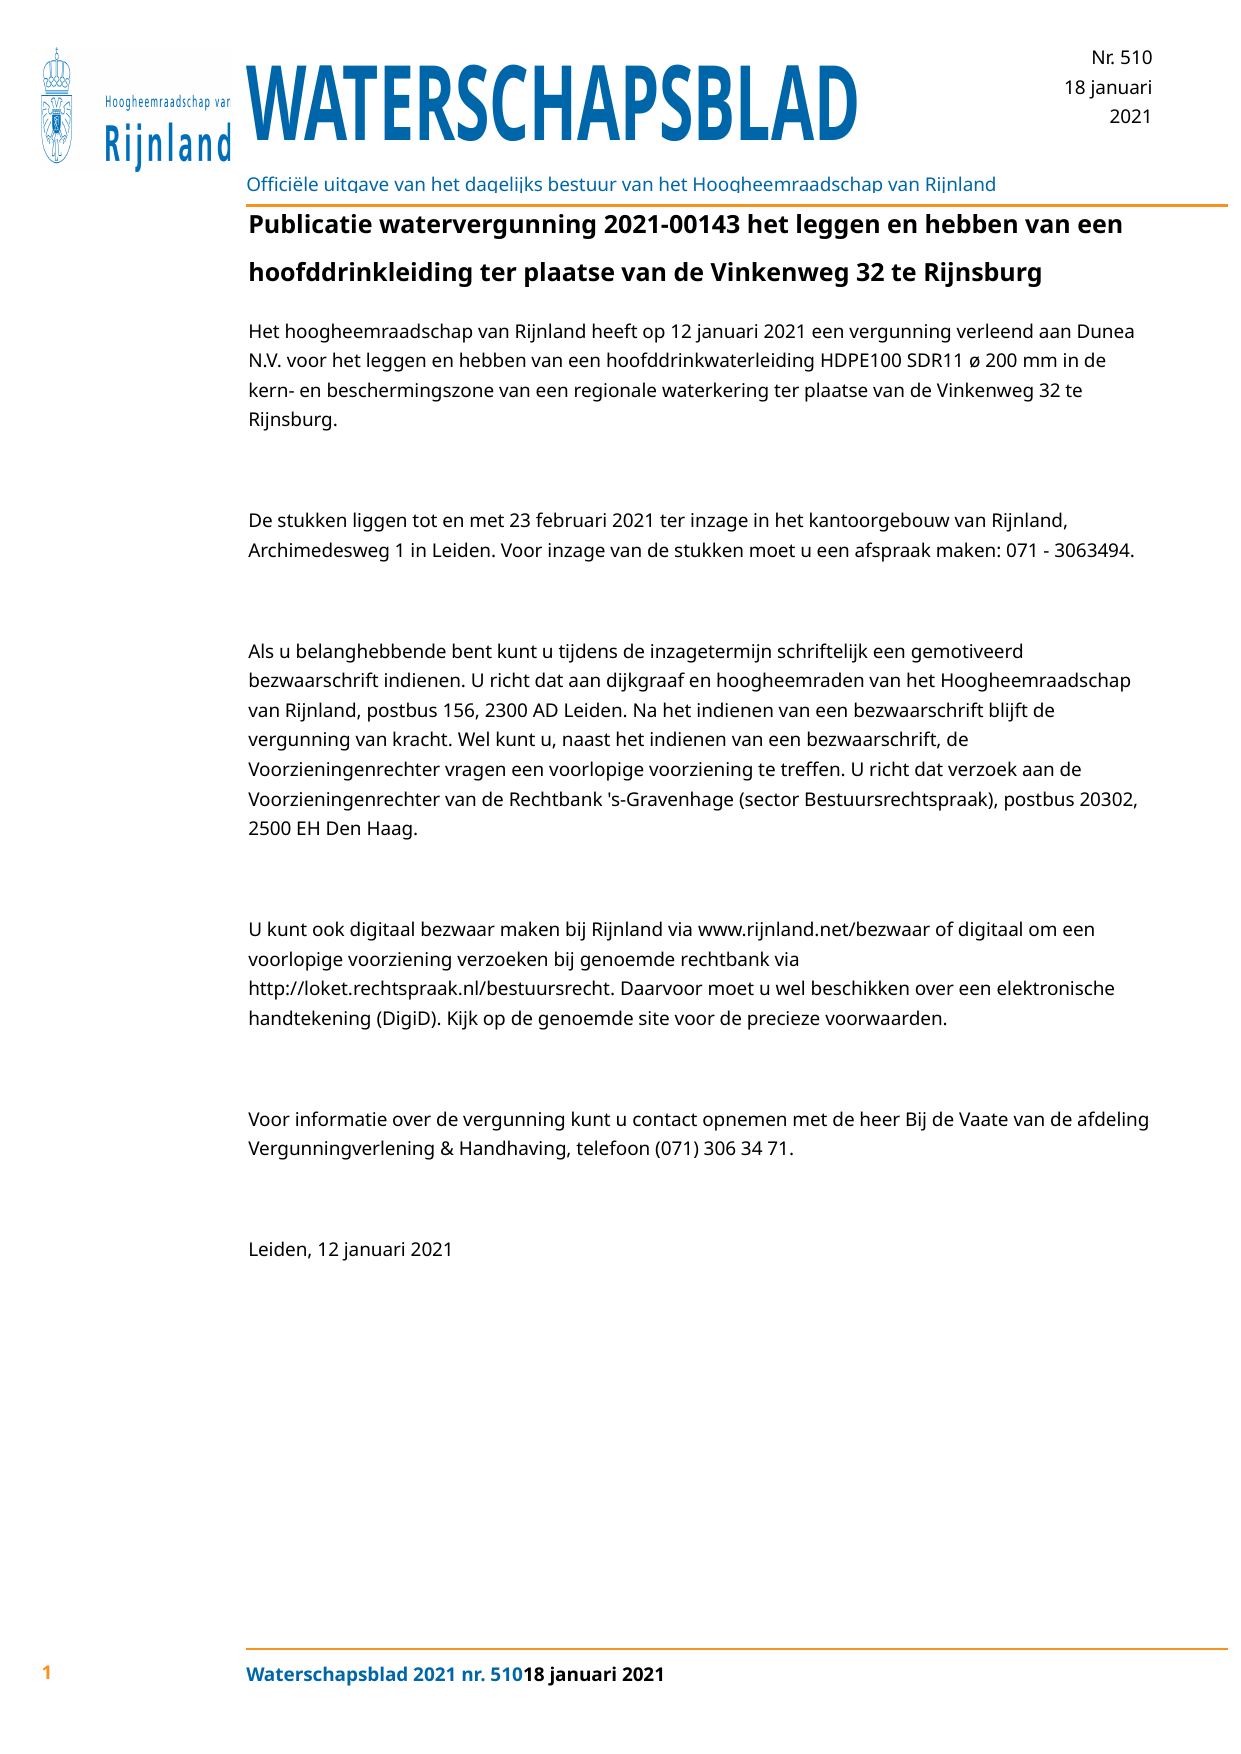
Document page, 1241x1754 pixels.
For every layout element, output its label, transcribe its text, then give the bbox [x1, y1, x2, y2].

text Publicatie watervergunning 2021-00143 het leggen en hebben van een hoofddrinkleiding ter plaatse van de Vinkenweg 32 te Rijnsburg [248, 207, 1152, 288]
text De stukken liggen tot en met 23 februari 2021 ter inzage in het kantoorgebouw van Rijnland, Archimedesweg 1 in Leiden. Voor inzage van de stukken moet u een afspraak maken: 071 - 3063494. [248, 507, 1152, 563]
text Voor informatie over de vergunning kunt u contact opnemen met de heer Bij de Vaate van de afdeling Vergunningverlening & Handhaving, telefoon (071) 306 34 71. [248, 1106, 1152, 1161]
text Het hoogheemraadschap van Rijnland heeft op 12 januari 2021 een vergunning verleend aan Dunea N.V. voor het leggen en hebben van een hoofddrinkwaterleiding HDPE100 SDR11 ø 200 mm in de kern- en beschermingszone van een regionale waterkering ter plaatse van de Vinkenweg 32 te Rijnsburg. [248, 318, 1152, 432]
picture [41, 47, 231, 172]
text Als u belanghebbende bent kunt u tijdens de inzagetermijn schriftelijk een gemotiveerd bezwaarschrift indienen. U richt dat aan dijkgraaf en hoogheemraden van het Hoogheemraadschap van Rijnland, postbus 156, 2300 AD Leiden. Na het indienen van een bezwaarschrift blijft de vergunning van kracht. Wel kunt u, naast het indienen van een bezwaarschrift, de Voorzieningenrechter vragen een voorlopige voorziening te treffen. U richt dat verzoek aan de Voorzieningenrechter van de Rechtbank 's-Gravenhage (sector Bestuursrechtspraak), postbus 20302, 2500 EH Den Haag. [248, 638, 1152, 841]
text U kunt ook digitaal bezwaar maken bij Rijnland via www.rijnland.net/bezwaar of digitaal om een voorlopige voorziening verzoeken bij genoemde rechtbank via http://loket.rechtspraak.nl/bestuursrecht. Daarvoor moet u wel beschikken over een elektronische handtekening (DigiD). Kijk op de genoemde site voor de precieze voorwaarden. [248, 916, 1152, 1031]
text Leiden, 12 januari 2021 [248, 1236, 1152, 1262]
